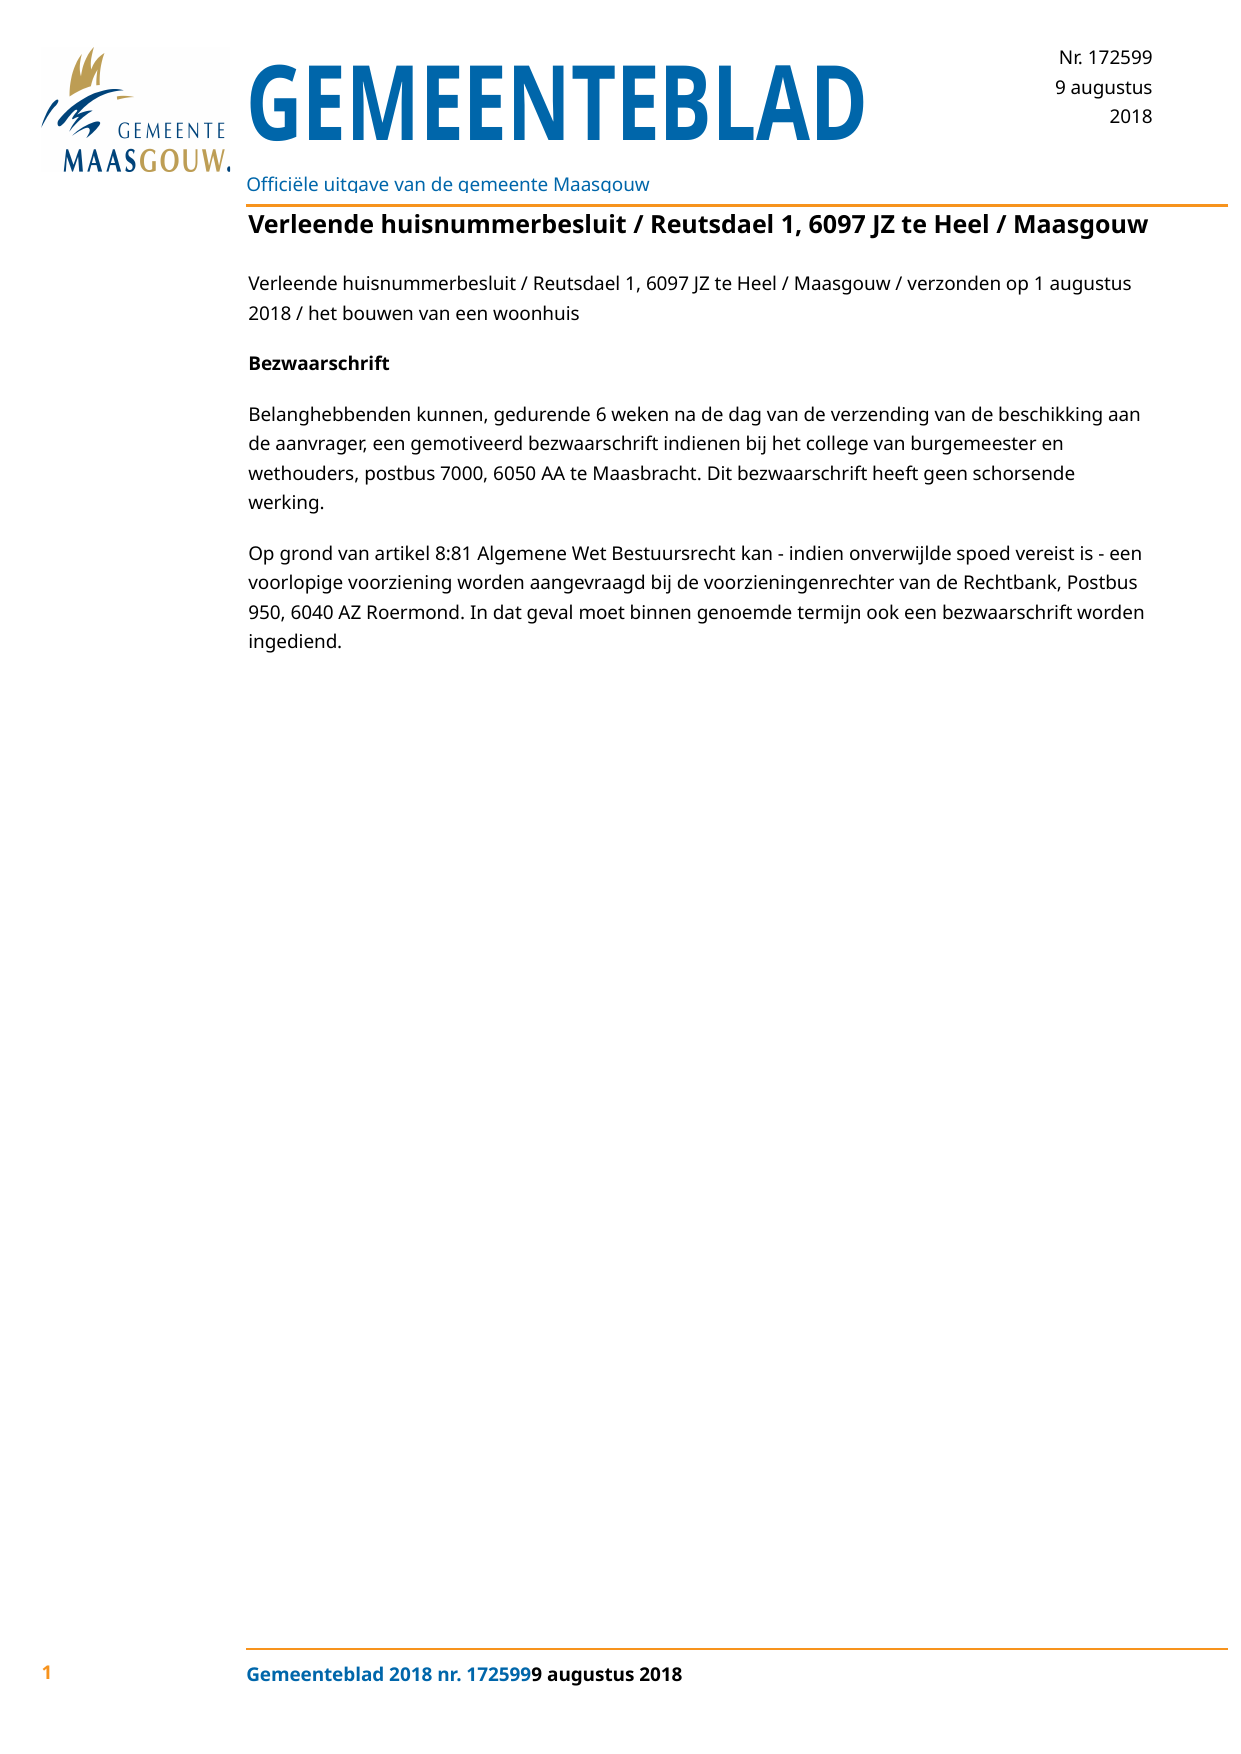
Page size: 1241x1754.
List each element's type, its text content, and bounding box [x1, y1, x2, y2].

text Verleende huisnummerbesluit / Reutsdael 1, 6097 JZ te Heel / Maasgouw [248, 207, 1152, 241]
text Bezwaarschrift [248, 350, 1152, 376]
text Belanghebbenden kunnen, gedurende 6 weken na de dag van de verzending van de beschikking aan de aanvrager, een gemotiveerd bezwaarschrift indienen bij het college van burgemeester en wethouders, postbus 7000, 6050 AA te Maasbracht. Dit bezwaarschrift heeft geen schorsende werking. [248, 401, 1152, 515]
text Op grond van artikel 8:81 Algemene Wet Bestuursrecht kan - indien onverwijlde spoed vereist is - een voorlopige voorziening worden aangevraagd bij de voorzieningenrechter van de Rechtbank, Postbus 950, 6040 AZ Roermond. In dat geval moet binnen genoemde termijn ook een bezwaarschrift worden ingediend. [248, 540, 1152, 654]
text Verleende huisnummerbesluit / Reutsdael 1, 6097 JZ te Heel / Maasgouw / verzonden op 1 augustus 2018 / het bouwen van een woonhuis [248, 270, 1152, 326]
picture [41, 47, 231, 172]
